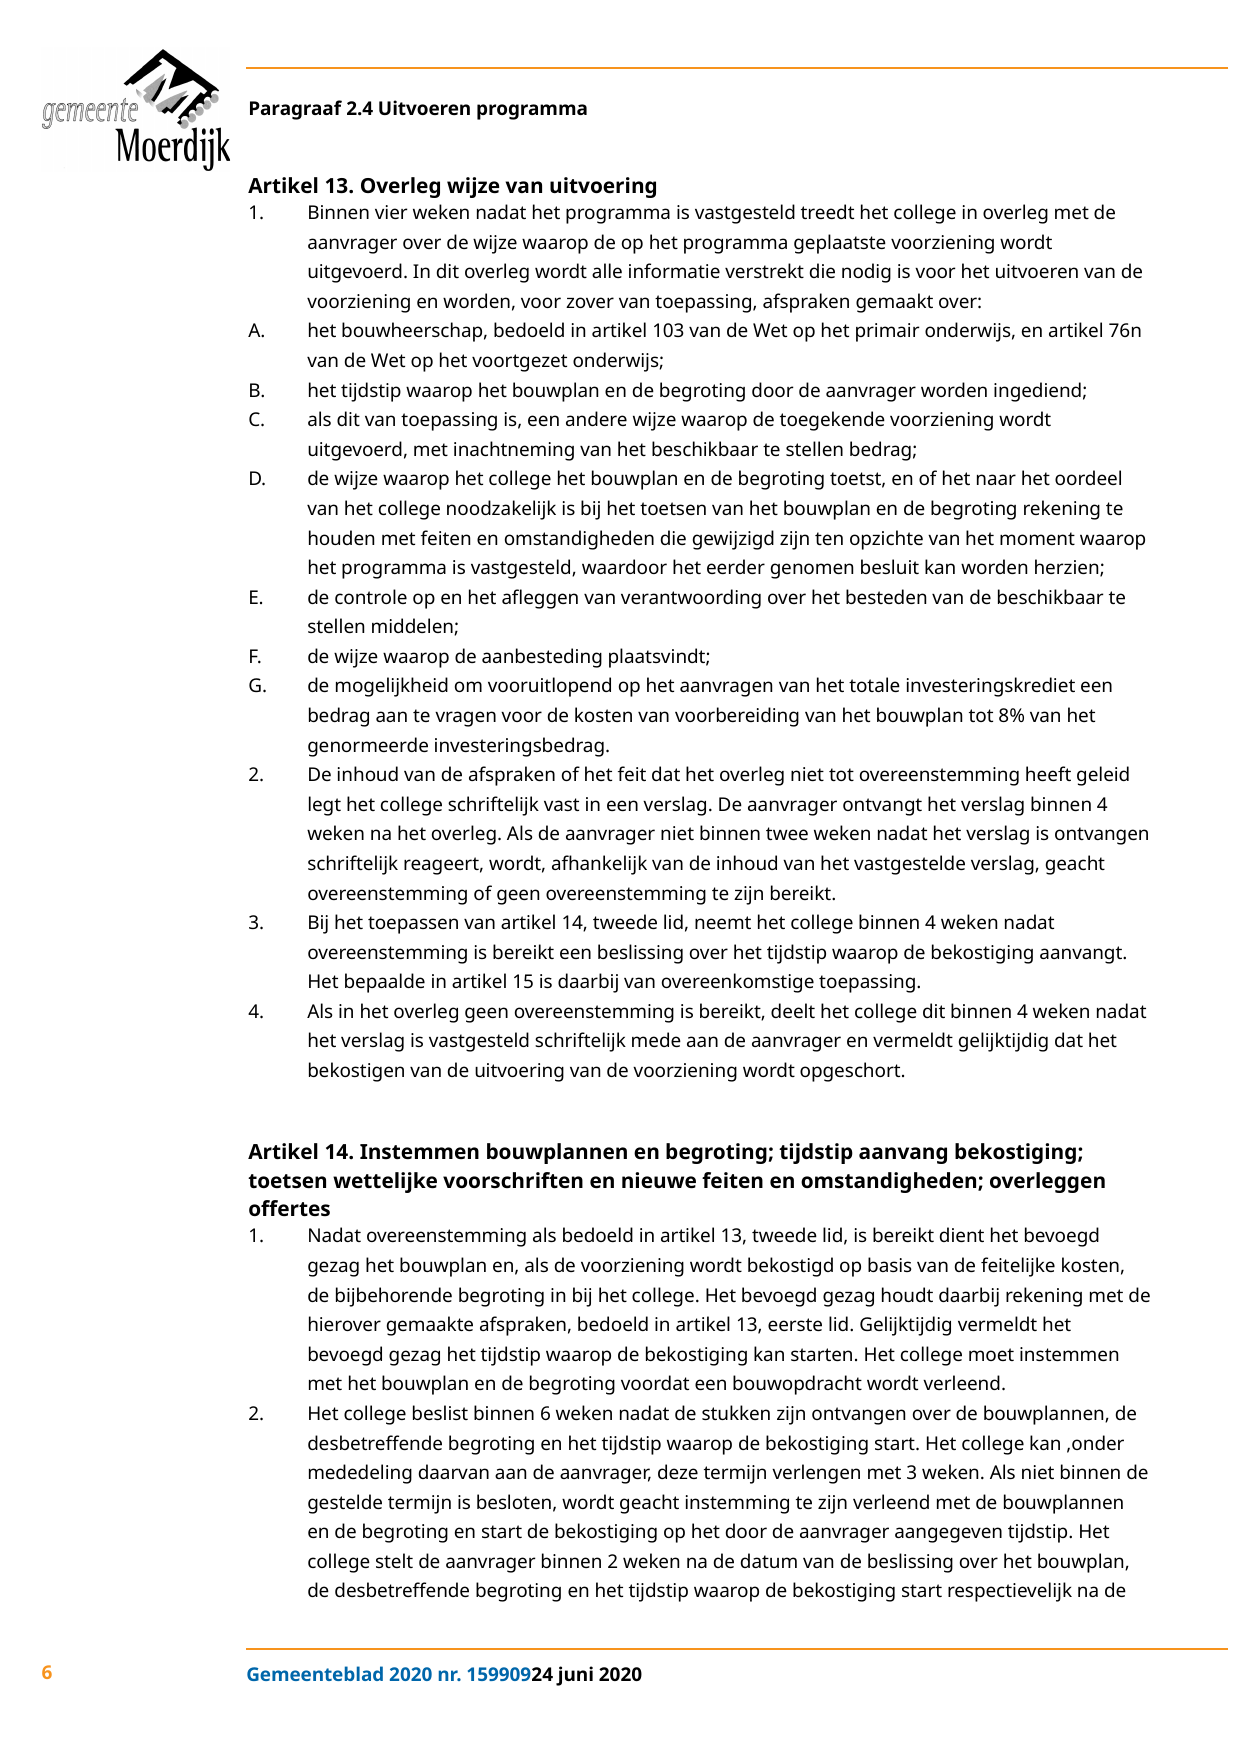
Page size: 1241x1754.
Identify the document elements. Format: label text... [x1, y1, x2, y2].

picture [41, 47, 231, 172]
list Bij het toepassen van artikel 14, tweede lid, neemt het college binnen 4 weken nadat overeenstemming is bereikt een beslissing over het tijdstip waarop de bekostiging aanvangt. Het bepaalde in artikel 15 is daarbij van overeenkomstige toepassing. [248, 909, 1152, 994]
list het tijdstip waarop het bouwplan en de begroting door de aanvrager worden ingediend; [248, 377, 1152, 403]
list de mogelijkheid om vooruitlopend op het aanvragen van het totale investeringskrediet een bedrag aan te vragen voor de kosten van voorbereiding van het bouwplan tot 8% van het genormeerde investeringsbedrag. [248, 673, 1152, 758]
list de controle op en het afleggen van verantwoording over het besteden van de beschikbaar te stellen middelen; [248, 584, 1152, 639]
list Als in het overleg geen overeenstemming is bereikt, deelt het college dit binnen 4 weken nadat het verslag is vastgesteld schriftelijk mede aan de aanvrager en vermeldt gelijktijdig dat het bekostigen van de uitvoering van de voorziening wordt opgeschort. [248, 998, 1152, 1083]
list Het college beslist binnen 6 weken nadat de stukken zijn ontvangen over de bouwplannen, de desbetreffende begroting en het tijdstip waarop de bekostiging start. Het college kan ,onder mededeling daarvan aan de aanvrager, deze termijn verlengen met 3 weken. Als niet binnen de gestelde termijn is besloten, wordt geacht instemming te zijn verleend met de bouwplannen en de begroting en start de bekostiging op het door de aanvrager aangegeven tijdstip. Het college stelt de aanvrager binnen 2 weken na de datum van de beslissing over het bouwplan, de desbetreffende begroting en het tijdstip waarop de bekostiging start respectievelijk na de [248, 1400, 1152, 1603]
text Artikel 14. Instemmen bouwplannen en begroting; tijdstip aanvang bekostiging; toetsen wettelijke voorschriften en nieuwe feiten en omstandigheden; overleggen offertes [248, 1137, 1152, 1223]
list Nadat overeenstemming als bedoeld in artikel 13, tweede lid, is bereikt dient het bevoegd gezag het bouwplan en, als de voorziening wordt bekostigd op basis van de feitelijke kosten, de bijbehorende begroting in bij het college. Het bevoegd gezag houdt daarbij rekening met de hierover gemaakte afspraken, bedoeld in artikel 13, eerste lid. Gelijktijdig vermeldt het bevoegd gezag het tijdstip waarop de bekostiging kan starten. Het college moet instemmen met het bouwplan en de begroting voordat een bouwopdracht wordt verleend. [248, 1223, 1152, 1396]
list de wijze waarop het college het bouwplan en de begroting toetst, en of het naar het oordeel van het college noodzakelijk is bij het toetsen van het bouwplan en de begroting rekening te houden met feiten en omstandigheden die gewijzigd zijn ten opzichte van het moment waarop het programma is vastgesteld, waardoor het eerder genomen besluit kan worden herzien; [248, 466, 1152, 580]
text Artikel 13. Overleg wijze van uitvoering [248, 171, 1152, 199]
text Paragraaf 2.4 Uitvoeren programma [248, 95, 1152, 121]
list De inhoud van de afspraken of het feit dat het overleg niet tot overeenstemming heeft geleid legt het college schriftelijk vast in een verslag. De aanvrager ontvangt het verslag binnen 4 weken na het overleg. Als de aanvrager niet binnen twee weken nadat het verslag is ontvangen schriftelijk reageert, wordt, afhankelijk van de inhoud van het vastgestelde verslag, geacht overeenstemming of geen overeenstemming te zijn bereikt. [248, 761, 1152, 906]
list de wijze waarop de aanbesteding plaatsvindt; [248, 643, 1152, 669]
list Binnen vier weken nadat het programma is vastgesteld treedt het college in overleg met de aanvrager over de wijze waarop de op het programma geplaatste voorziening wordt uitgevoerd. In dit overleg wordt alle informatie verstrekt die nodig is voor het uitvoeren van de voorziening en worden, voor zover van toepassing, afspraken gemaakt over: [248, 199, 1152, 314]
list als dit van toepassing is, een andere wijze waarop de toegekende voorziening wordt uitgevoerd, met inachtneming van het beschikbaar te stellen bedrag; [248, 406, 1152, 462]
list het bouwheerschap, bedoeld in artikel 103 van de Wet op het primair onderwijs, en artikel 76n van de Wet op het voortgezet onderwijs; [248, 318, 1152, 373]
